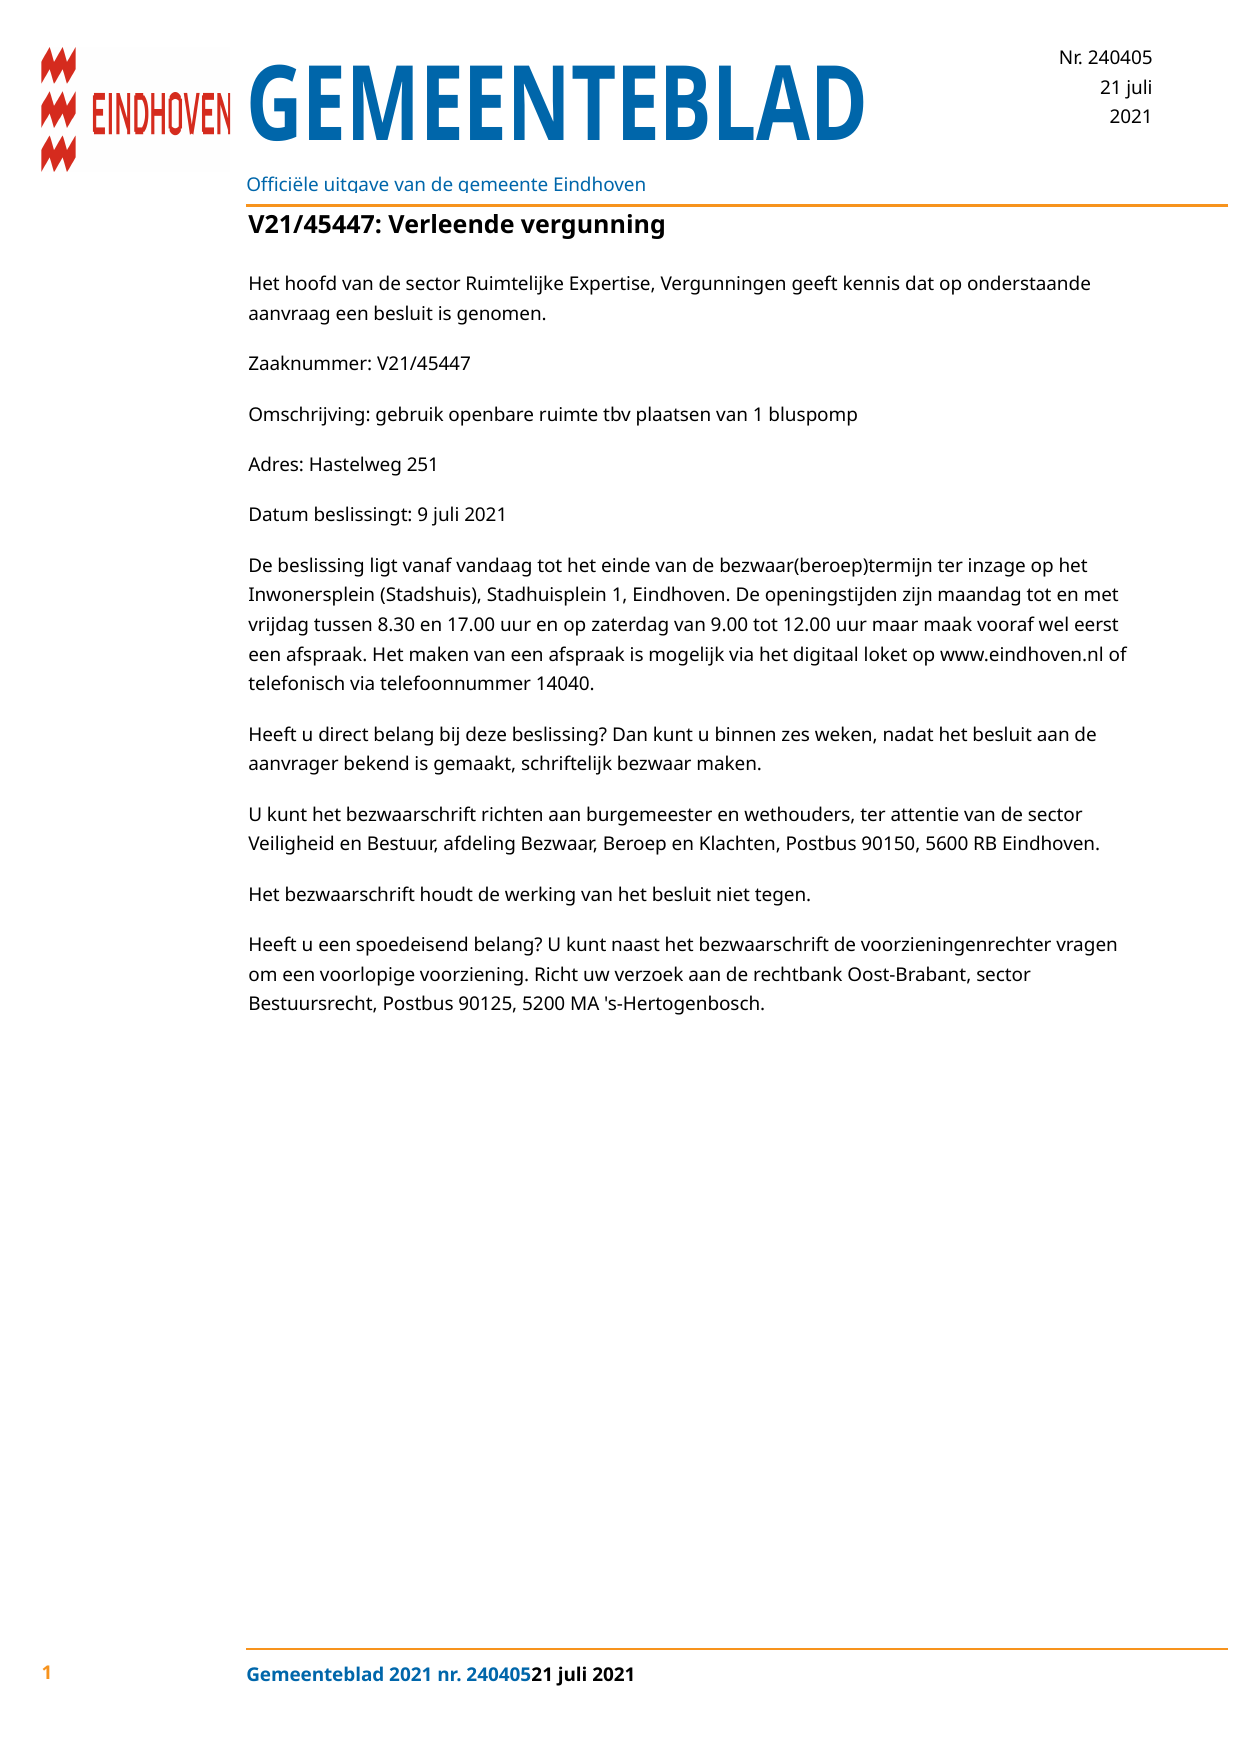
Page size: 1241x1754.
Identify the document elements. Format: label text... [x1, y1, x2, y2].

text Het bezwaarschrift houdt de werking van het besluit niet tegen. [248, 881, 1152, 906]
text Zaaknummer: V21/45447 [248, 350, 1152, 376]
text Adres: Hastelweg 251 [248, 451, 1152, 477]
text Heeft u een spoedeisend belang? U kunt naast het bezwaarschrift de voorzieningenrechter vragen om een voorlopige voorziening. Richt uw verzoek aan de rechtbank Oost-Brabant, sector Bestuursrecht, Postbus 90125, 5200 MA 's-Hertogenbosch. [248, 931, 1152, 1016]
text V21/45447: Verleende vergunning [248, 207, 1152, 241]
text Omschrijving: gebruik openbare ruimte tbv plaatsen van 1 bluspomp [248, 401, 1152, 426]
text Datum beslissingt: 9 juli 2021 [248, 502, 1152, 527]
text Heeft u direct belang bij deze beslissing? Dan kunt u binnen zes weken, nadat het besluit aan de aanvrager bekend is gemaakt, schriftelijk bezwaar maken. [248, 721, 1152, 776]
text Het hoofd van de sector Ruimtelijke Expertise, Vergunningen geeft kennis dat op onderstaande aanvraag een besluit is genomen. [248, 270, 1152, 326]
picture [41, 47, 231, 172]
text U kunt het bezwaarschrift richten aan burgemeester en wethouders, ter attentie van de sector Veiligheid en Bestuur, afdeling Bezwaar, Beroep en Klachten, Postbus 90150, 5600 RB Eindhoven. [248, 801, 1152, 856]
text De beslissing ligt vanaf vandaag tot het einde van de bezwaar(beroep)termijn ter inzage op het Inwonersplein (Stadshuis), Stadhuisplein 1, Eindhoven. De openingstijden zijn maandag tot en met vrijdag tussen 8.30 en 17.00 uur en op zaterdag van 9.00 tot 12.00 uur maar maak vooraf wel eerst een afspraak. Het maken van een afspraak is mogelijk via het digitaal loket op www.eindhoven.nl of telefonisch via telefoonnummer 14040. [248, 552, 1152, 696]
